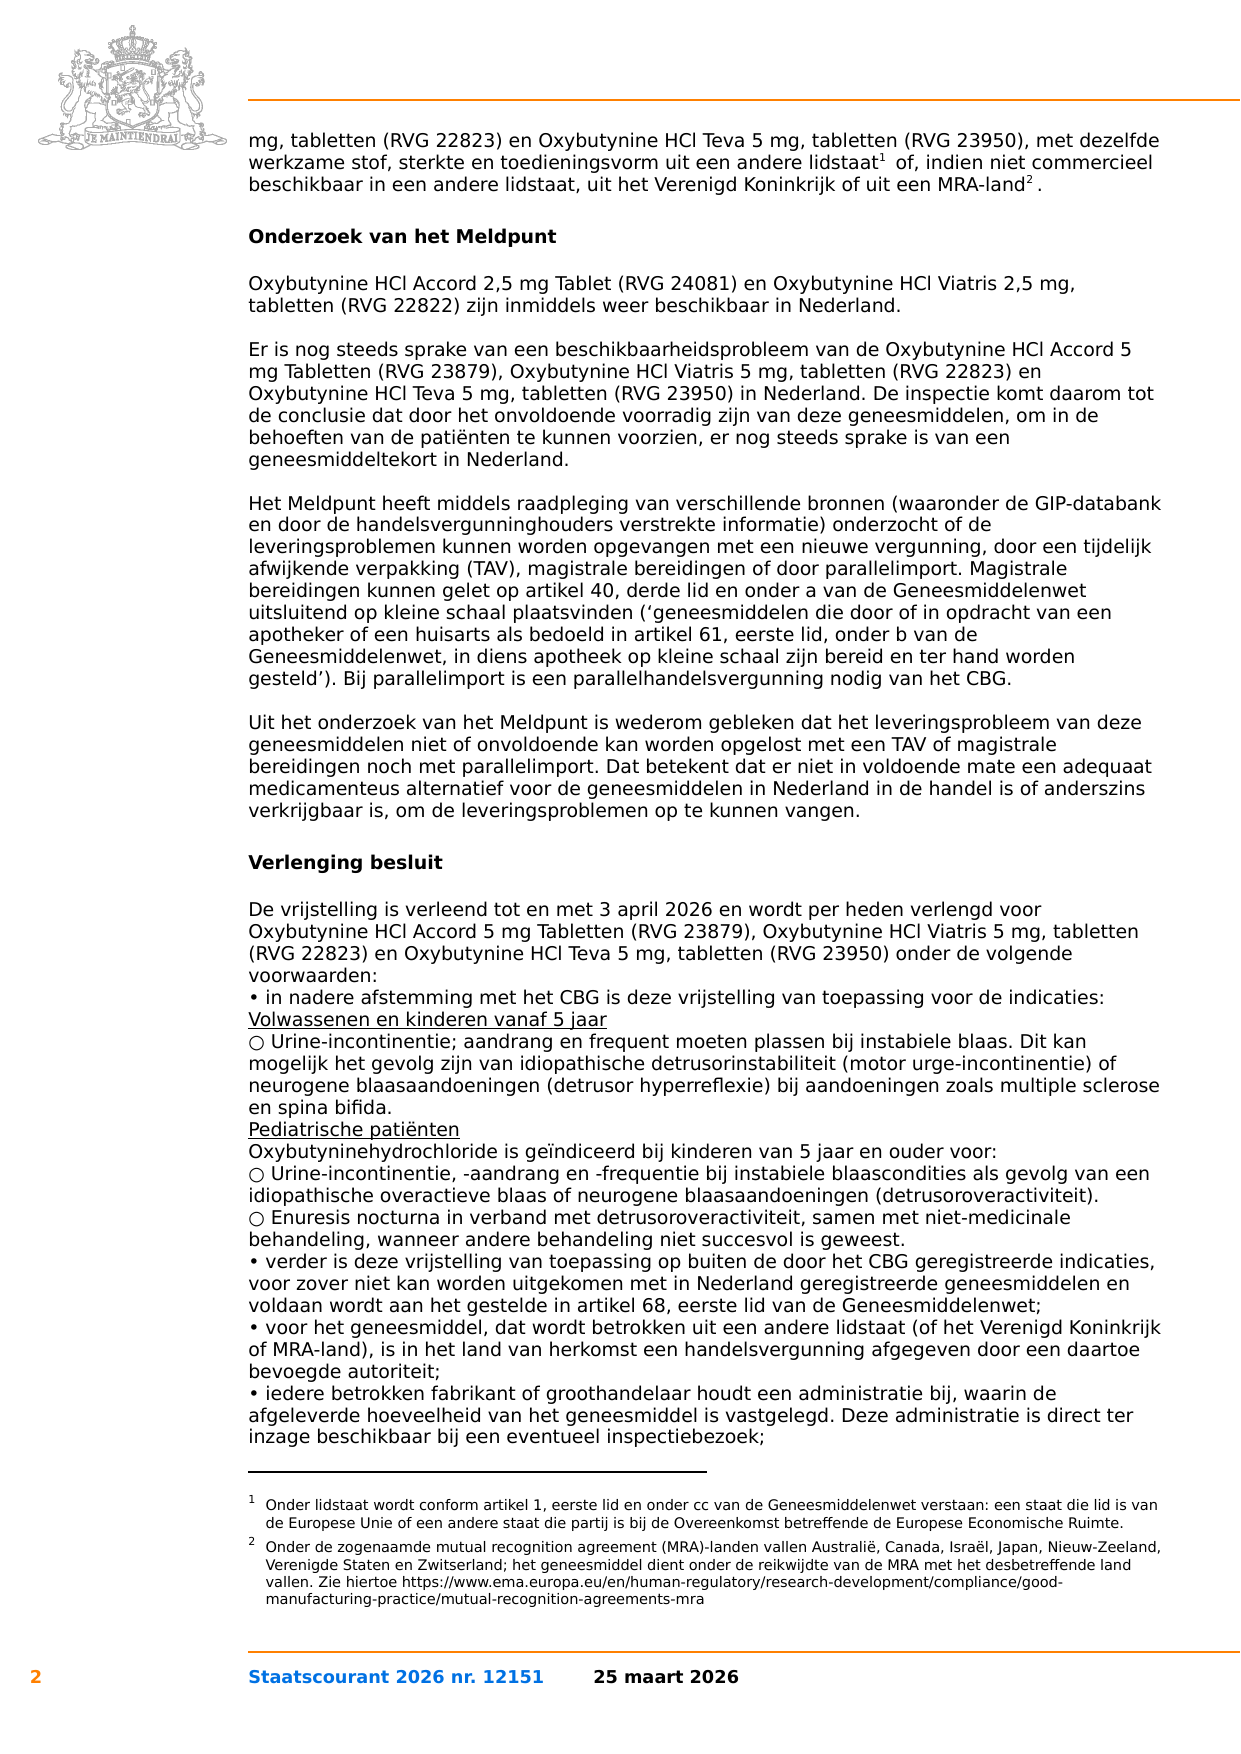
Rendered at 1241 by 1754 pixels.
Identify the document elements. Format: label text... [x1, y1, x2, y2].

text ○ Enuresis nocturna in verband met detrusoroveractiviteit, samen met niet-medicinale behandeling, wanneer andere behandeling niet succesvol is geweest. [248, 1207, 1163, 1251]
text Oxybutynine HCl Accord 2,5 mg Tablet (RVG 24081) en Oxybutynine HCl Viatris 2,5 mg, tabletten (RVG 22822) zijn inmiddels weer beschikbaar in Nederland. [248, 273, 1163, 317]
text ○ Urine-incontinentie, -aandrang en -frequentie bij instabiele blaascondities als gevolg van een idiopathische overactieve blaas of neurogene blaasaandoeningen (detrusoroveractiviteit). [248, 1163, 1163, 1207]
text De vrijstelling is verleend tot en met 3 april 2026 en wordt per heden verlengd voor Oxybutynine HCl Accord 5 mg Tabletten (RVG 23879), Oxybutynine HCl Viatris 5 mg, tabletten (RVG 22823) en Oxybutynine HCl Teva 5 mg, tabletten (RVG 23950) onder de volgende voorwaarden: [248, 899, 1163, 987]
text Pediatrische patiënten [248, 1119, 1163, 1141]
text Onder de zogenaamde mutual recognition agreement (MRA)-landen vallen Australië, Canada, Israël, Japan, Nieuw-Zeeland, Verenigde Staten en Zwitserland; het geneesmiddel dient onder de reikwijdte van de MRA met het desbetreffende land vallen. Zie hiertoe https://www.ema.europa.eu/en/human-regulatory/research-development/compliance/good-manufacturing-practice/mutual-recognition-agreements-mra [248, 1535, 1163, 1608]
subtitle Verlenging besluit [248, 852, 1163, 874]
text Het Meldpunt heeft middels raadpleging van verschillende bronnen (waaronder de GIP-databank en door de handelsvergunninghouders verstrekte informatie) onderzocht of de leveringsproblemen kunnen worden opgevangen met een nieuwe vergunning, door een tijdelijk afwijkende verpakking (TAV), magistrale bereidingen of door parallelimport. Magistrale bereidingen kunnen gelet op artikel 40, derde lid en onder a van de Geneesmiddelenwet uitsluitend op kleine schaal plaatsvinden (‘geneesmiddelen die door of in opdracht van een apotheker of een huisarts als bedoeld in artikel 61, eerste lid, onder b van de Geneesmiddelenwet, in diens apotheek op kleine schaal zijn bereid en ter hand worden gesteld’). Bij parallelimport is een parallelhandelsvergunning nodig van het CBG. [248, 492, 1163, 690]
text Volwassenen en kinderen vanaf 5 jaar [248, 1009, 1163, 1031]
text Uit het onderzoek van het Meldpunt is wederom gebleken dat het leveringsprobleem van deze geneesmiddelen niet of onvoldoende kan worden opgelost met een TAV of magistrale bereidingen noch met parallelimport. Dat betekent dat er niet in voldoende mate een adequaat medicamenteus alternatief voor de geneesmiddelen in Nederland in de handel is of anderszins verkrijgbaar is, om de leveringsproblemen op te kunnen vangen. [248, 712, 1163, 822]
text Er is nog steeds sprake van een beschikbaarheidsprobleem van de Oxybutynine HCl Accord 5 mg Tabletten (RVG 23879), Oxybutynine HCl Viatris 5 mg, tabletten (RVG 22823) en Oxybutynine HCl Teva 5 mg, tabletten (RVG 23950) in Nederland. De inspectie komt daarom tot de conclusie dat door het onvoldoende voorradig zijn van deze geneesmiddelen, om in de behoeften van de patiënten te kunnen voorzien, er nog steeds sprake is van een geneesmiddeltekort in Nederland. [248, 339, 1163, 471]
picture [38, 25, 227, 150]
text • voor het geneesmiddel, dat wordt betrokken uit een andere lidstaat (of het Verenigd Koninkrijk of MRA-land), is in het land van herkomst een handelsvergunning afgegeven door een daartoe bevoegde autoriteit; [248, 1317, 1163, 1382]
text ○ Urine-incontinentie; aandrang en frequent moeten plassen bij instabiele blaas. Dit kan mogelijk het gevolg zijn van idiopathische detrusorinstabiliteit (motor urge-incontinentie) of neurogene blaasaandoeningen (detrusor hyperreflexie) bij aandoeningen zoals multiple sclerose en spina bifida. [248, 1031, 1163, 1119]
text • iedere betrokken fabrikant of groothandelaar houdt een administratie bij, waarin de afgeleverde hoeveelheid van het geneesmiddel is vastgelegd. Deze administratie is direct ter inzage beschikbaar bij een eventueel inspectiebezoek; [248, 1382, 1163, 1448]
text Oxybutyninehydrochloride is geïndiceerd bij kinderen van 5 jaar en ouder voor: [248, 1141, 1163, 1163]
text • verder is deze vrijstelling van toepassing op buiten de door het CBG geregistreerde indicaties, voor zover niet kan worden uitgekomen met in Nederland geregistreerde geneesmiddelen en voldaan wordt aan het gestelde in artikel 68, eerste lid van de Geneesmiddelenwet; [248, 1251, 1163, 1317]
text Onder lidstaat wordt conform artikel 1, eerste lid en onder cc van de Geneesmiddelenwet verstaan: een staat die lid is van de Europese Unie of een andere staat die partij is bij de Overeenkomst betreffende de Europese Economische Ruimte. [248, 1493, 1163, 1532]
text • in nadere afstemming met het CBG is deze vrijstelling van toepassing voor de indicaties: [248, 987, 1163, 1009]
subtitle Onderzoek van het Meldpunt [248, 226, 1163, 248]
text mg, tabletten (RVG 22823) en Oxybutynine HCl Teva 5 mg, tabletten (RVG 23950), met dezelfde werkzame stof, sterkte en toedieningsvorm uit een andere lidstaat of, indien niet commercieel beschikbaar in een andere lidstaat, uit het Verenigd Koninkrijk of uit een MRA-land. [248, 130, 1163, 196]
